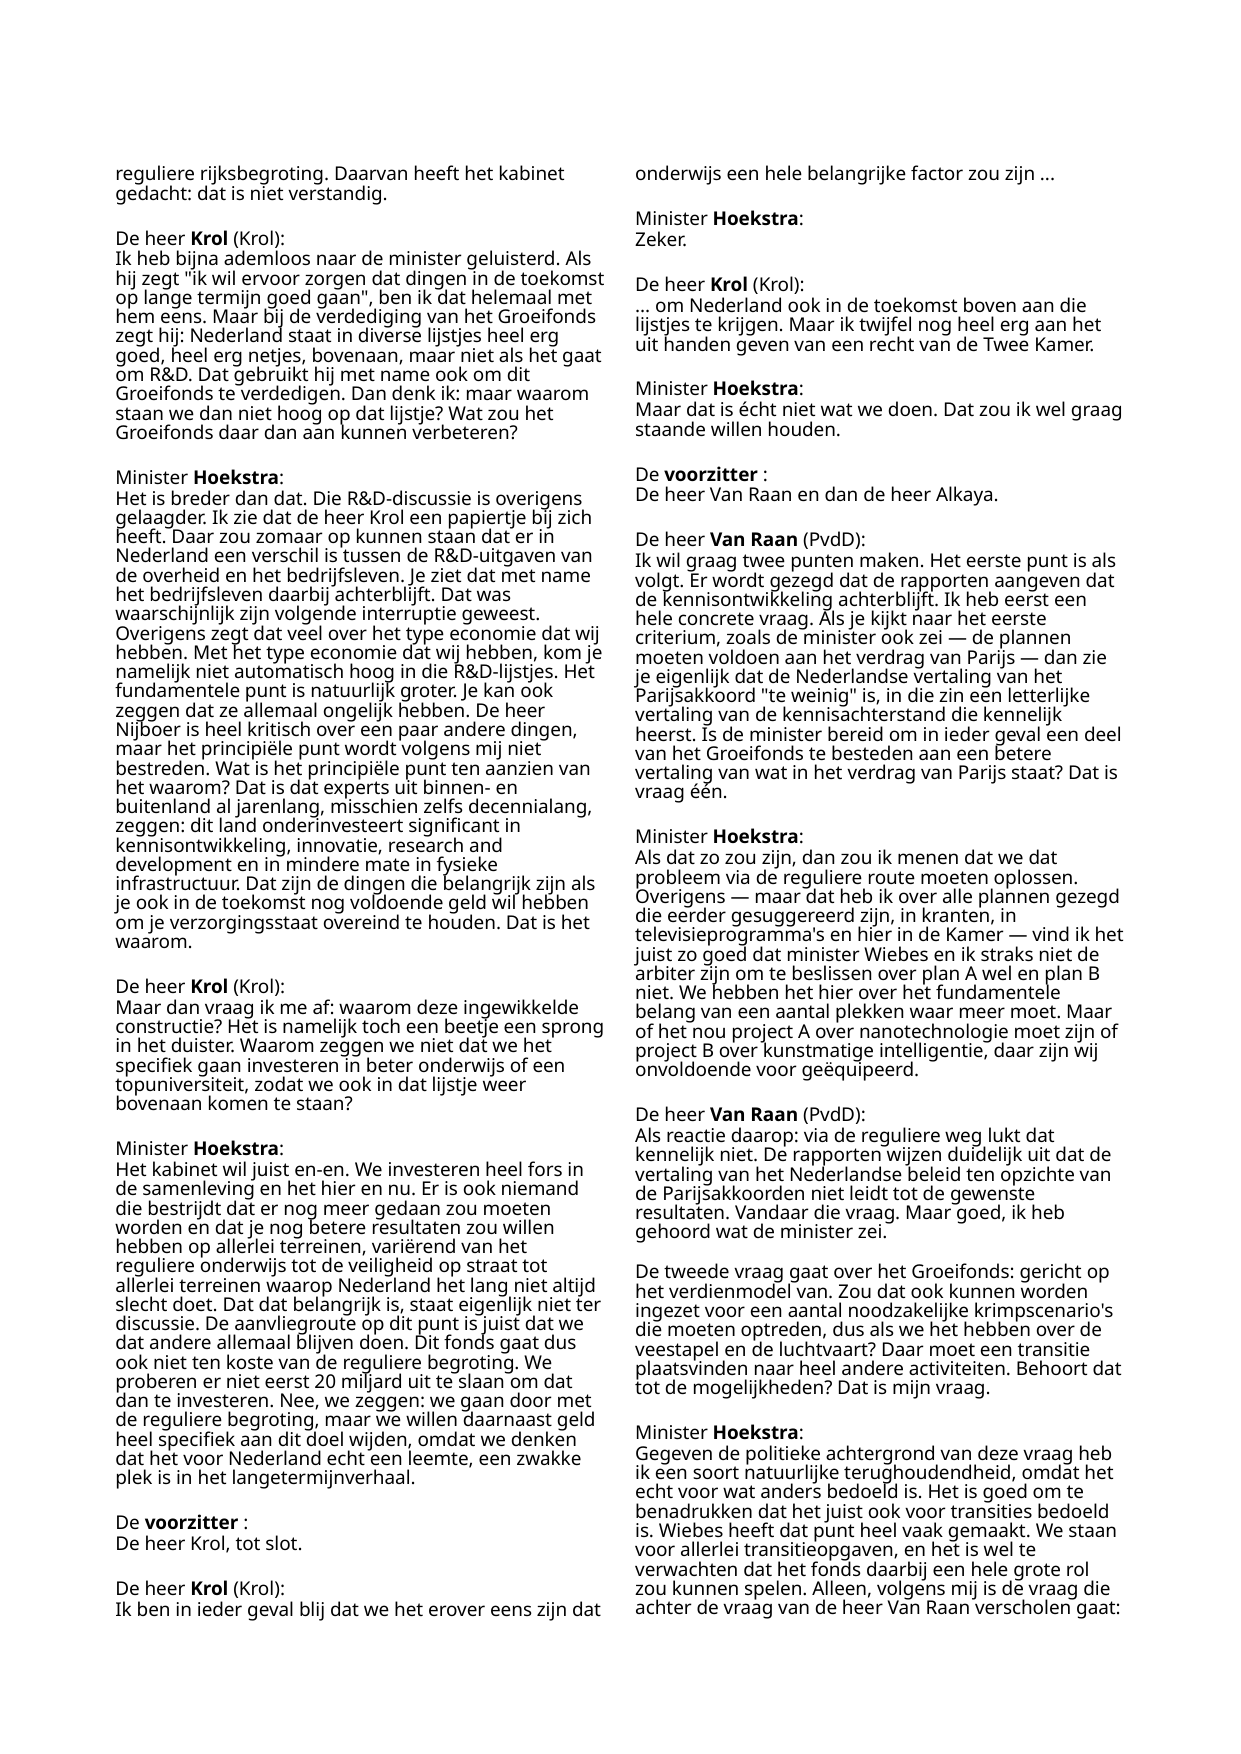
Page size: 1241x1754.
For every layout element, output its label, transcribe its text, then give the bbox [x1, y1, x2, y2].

text onderwijs een hele belangrijke factor zou zijn ... [635, 165, 1125, 184]
text Als reactie daarop: via de reguliere weg lukt dat kennelijk niet. De rapporten wijzen duidelijk uit dat de vertaling van het Nederlandse beleid ten opzichte van de Parijsakkoorden niet leidt tot de gewenste resultaten. Vandaar die vraag. Maar goed, ik heb gehoord wat de minister zei. [635, 1127, 1125, 1243]
text Het is breder dan dat. Die R&D-discussie is overigens gelaagder. Ik zie dat de heer Krol een papiertje bij zich heeft. Daar zou zomaar op kunnen staan dat er in Nederland een verschil is tussen de R&D-uitgaven van de overheid en het bedrijfsleven. Je ziet dat met name het bedrijfsleven daarbij achterblijft. Dat was waarschijnlijk zijn volgende interruptie geweest. Overigens zegt dat veel over het type economie dat wij hebben. Met het type economie dat wij hebben, kom je namelijk niet automatisch hoog in die R&D-lijstjes. Het fundamentele punt is natuurlijk groter. Je kan ook zeggen dat ze allemaal ongelijk hebben. De heer Nijboer is heel kritisch over een paar andere dingen, maar het principiële punt wordt volgens mij niet bestreden. Wat is het principiële punt ten aanzien van het waarom? Dat is dat experts uit binnen- en buitenland al jarenlang, misschien zelfs decennialang, zeggen: dit land onderinvesteert significant in kennisontwikkeling, innovatie, research and development en in mindere mate in fysieke infrastructuur. Dat zijn de dingen die belangrijk zijn als je ook in de toekomst nog voldoende geld wil hebben om je verzorgingsstaat overeind te houden. Dat is het waarom. [115, 490, 605, 952]
text De heer Krol (Krol): [115, 973, 605, 999]
text De voorzitter : [115, 1509, 605, 1535]
text Minister Hoekstra: [115, 464, 605, 490]
text Maar dan vraag ik me af: waarom deze ingewikkelde constructie? Het is namelijk toch een beetje een sprong in het duister. Waarom zeggen we niet dat we het specifiek gaan investeren in beter onderwijs of een topuniversiteit, zodat we ook in dat lijstje weer bovenaan komen te staan? [115, 999, 605, 1114]
text reguliere rijksbegroting. Daarvan heeft het kabinet gedacht: dat is niet verstandig. [115, 165, 605, 204]
text De heer Krol (Krol): [635, 271, 1125, 297]
text Minister Hoekstra: [635, 376, 1125, 401]
text Het kabinet wil juist en-en. We investeren heel fors in de samenleving en het hier en nu. Er is ook niemand die bestrijdt dat er nog meer gedaan zou moeten worden en dat je nog betere resultaten zou willen hebben op allerlei terreinen, variërend van het reguliere onderwijs tot de veiligheid op straat tot allerlei terreinen waarop Nederland het lang niet altijd slecht doet. Dat dat belangrijk is, staat eigenlijk niet ter discussie. De aanvliegroute op dit punt is juist dat we dat andere allemaal blijven doen. Dit fonds gaat dus ook niet ten koste van de reguliere begroting. We proberen er niet eerst 20 miljard uit te slaan om dat dan te investeren. Nee, we zeggen: we gaan door met de reguliere begroting, maar we willen daarnaast geld heel specifiek aan dit doel wijden, omdat we denken dat het voor Nederland echt een leemte, een zwakke plek is in het langetermijnverhaal. [115, 1161, 605, 1488]
text De heer Krol, tot slot. [115, 1535, 605, 1554]
text Ik wil graag twee punten maken. Het eerste punt is als volgt. Er wordt gezegd dat de rapporten aangeven dat de kennisontwikkeling achterblijft. Ik heb eerst een hele concrete vraag. Als je kijkt naar het eerste criterium, zoals de minister ook zei — de plannen moeten voldoen aan het verdrag van Parijs — dan zie je eigenlijk dat de Nederlandse vertaling van het Parijsakkoord "te weinig" is, in die zin een letterlijke vertaling van de kennisachterstand die kennelijk heerst. Is de minister bereid om in ieder geval een deel van het Groeifonds te besteden aan een betere vertaling van wat in het verdrag van Parijs staat? Dat is vraag één. [635, 552, 1125, 803]
text Minister Hoekstra: [635, 205, 1125, 231]
text Zeker. [635, 231, 1125, 250]
text ... om Nederland ook in de toekomst boven aan die lijstjes te krijgen. Maar ik twijfel nog heel erg aan het uit handen geven van een recht van de Twee Kamer. [635, 297, 1125, 355]
text Ik heb bijna ademloos naar de minister geluisterd. Als hij zegt "ik wil ervoor zorgen dat dingen in de toekomst op lange termijn goed gaan", ben ik dat helemaal met hem eens. Maar bij de verdediging van het Groeifonds zegt hij: Nederland staat in diverse lijstjes heel erg goed, heel erg netjes, bovenaan, maar niet als het gaat om R&D. Dat gebruikt hij met name ook om dit Groeifonds te verdedigen. Dan denk ik: maar waarom staan we dan niet hoog op dat lijstje? Wat zou het Groeifonds daar dan aan kunnen verbeteren? [115, 250, 605, 443]
text De heer Krol (Krol): [115, 225, 605, 250]
text De heer Krol (Krol): [115, 1575, 605, 1601]
text Maar dat is écht niet wat we doen. Dat zou ik wel graag staande willen houden. [635, 401, 1125, 440]
text Minister Hoekstra: [635, 1419, 1125, 1445]
text Als dat zo zou zijn, dan zou ik menen dat we dat probleem via de reguliere route moeten oplossen. Overigens — maar dat heb ik over alle plannen gezegd die eerder gesuggereerd zijn, in kranten, in televisieprogramma's en hier in de Kamer — vind ik het juist zo goed dat minister Wiebes en ik straks niet de arbiter zijn om te beslissen over plan A wel en plan B niet. We hebben het hier over het fundamentele belang van een aantal plekken waar meer moet. Maar of het nou project A over nanotechnologie moet zijn of project B over kunstmatige intelligentie, daar zijn wij onvoldoende voor geëquipeerd. [635, 849, 1125, 1081]
text De heer Van Raan en dan de heer Alkaya. [635, 486, 1125, 506]
text Minister Hoekstra: [635, 824, 1125, 849]
text Minister Hoekstra: [115, 1135, 605, 1161]
text De heer Van Raan (PvdD): [635, 527, 1125, 552]
text De heer Van Raan (PvdD): [635, 1101, 1125, 1127]
text De voorzitter : [635, 461, 1125, 486]
text Gegeven de politieke achtergrond van deze vraag heb ik een soort natuurlijke terughoudendheid, omdat het echt voor wat anders bedoeld is. Het is goed om te benadrukken dat het juist ook voor transities bedoeld is. Wiebes heeft dat punt heel vaak gemaakt. We staan voor allerlei transitieopgaven, en het is wel te verwachten dat het fonds daarbij een hele grote rol zou kunnen spelen. Alleen, volgens mij is de vraag die achter de vraag van de heer Van Raan verscholen gaat: [635, 1445, 1125, 1618]
text Ik ben in ieder geval blij dat we het erover eens zijn dat [115, 1601, 605, 1620]
text De tweede vraag gaat over het Groeifonds: gericht op het verdienmodel van. Zou dat ook kunnen worden ingezet voor een aantal noodzakelijke krimpscenario's die moeten optreden, dus als we het hebben over de veestapel en de luchtvaart? Daar moet een transitie plaatsvinden naar heel andere activiteiten. Behoort dat tot de mogelijkheden? Dat is mijn vraag. [635, 1263, 1125, 1398]
